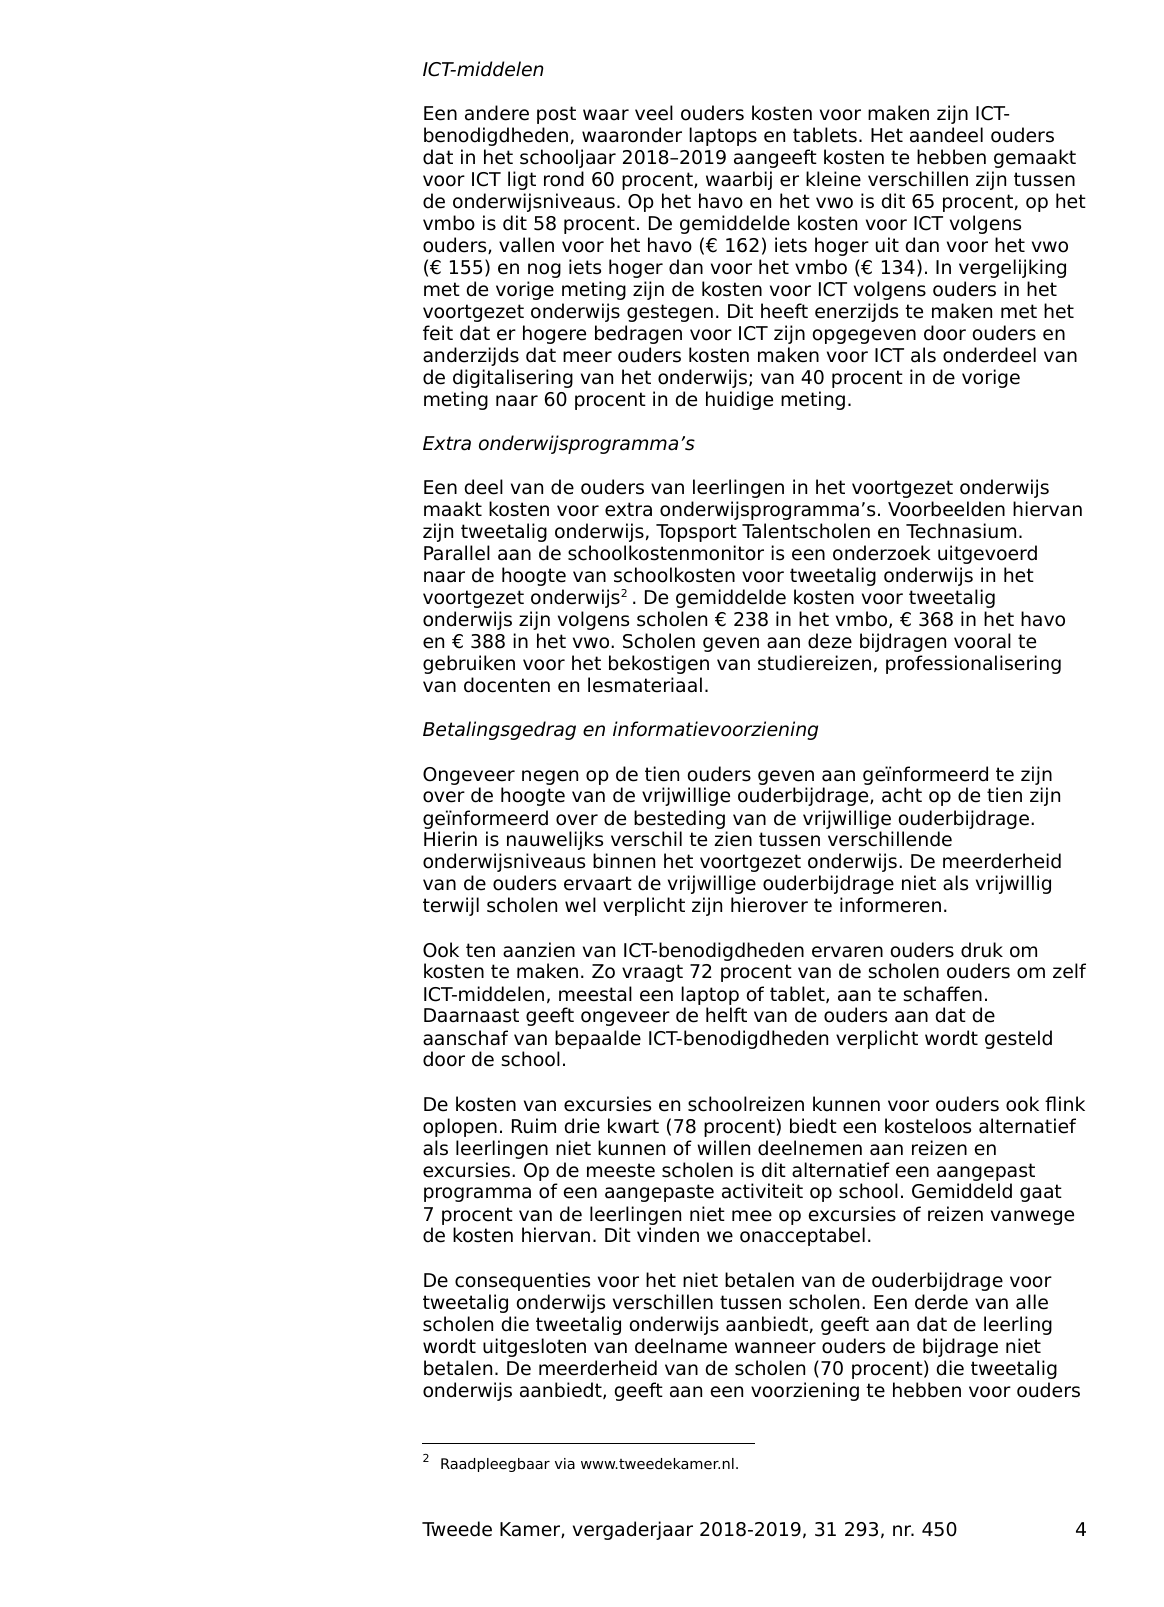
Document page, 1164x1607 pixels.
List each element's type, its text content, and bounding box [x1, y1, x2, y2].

text Een deel van de ouders van leerlingen in het voortgezet onderwijs maakt kosten voor extra onderwijsprogramma’s. Voorbeelden hiervan zijn tweetalig onderwijs, Topsport Talentscholen en Technasium. Parallel aan de schoolkostenmonitor is een onderzoek uitgevoerd naar de hoogte van schoolkosten voor tweetalig onderwijs in het voortgezet onderwijs. De gemiddelde kosten voor tweetalig onderwijs zijn volgens scholen € 238 in het vmbo, € 368 in het havo en € 388 in het vwo. Scholen geven aan deze bijdragen vooral te gebruiken voor het bekostigen van studiereizen, professionalisering van docenten en lesmateriaal. [422, 477, 1087, 697]
subtitle ICT-middelen [422, 59, 1087, 81]
text Ongeveer negen op de tien ouders geven aan geïnformeerd te zijn over de hoogte van de vrijwillige ouderbijdrage, acht op de tien zijn geïnformeerd over de besteding van de vrijwillige ouderbijdrage. Hierin is nauwelijks verschil te zien tussen verschillende onderwijsniveaus binnen het voortgezet onderwijs. De meerderheid van de ouders ervaart de vrijwillige ouderbijdrage niet als vrijwillig terwijl scholen wel verplicht zijn hierover te informeren. [422, 763, 1087, 917]
text Een andere post waar veel ouders kosten voor maken zijn ICT-benodigdheden, waaronder laptops en tablets. Het aandeel ouders dat in het schooljaar 2018–2019 aangeeft kosten te hebben gemaakt voor ICT ligt rond 60 procent, waarbij er kleine verschillen zijn tussen de onderwijsniveaus. Op het havo en het vwo is dit 65 procent, op het vmbo is dit 58 procent. De gemiddelde kosten voor ICT volgens ouders, vallen voor het havo (€ 162) iets hoger uit dan voor het vwo (€ 155) en nog iets hoger dan voor het vmbo (€ 134). In vergelijking met de vorige meting zijn de kosten voor ICT volgens ouders in het voortgezet onderwijs gestegen. Dit heeft enerzijds te maken met het feit dat er hogere bedragen voor ICT zijn opgegeven door ouders en anderzijds dat meer ouders kosten maken voor ICT als onderdeel van de digitalisering van het onderwijs; van 40 procent in de vorige meting naar 60 procent in de huidige meting. [422, 103, 1087, 411]
text De consequenties voor het niet betalen van de ouderbijdrage voor tweetalig onderwijs verschillen tussen scholen. Een derde van alle scholen die tweetalig onderwijs aanbiedt, geeft aan dat de leerling wordt uitgesloten van deelname wanneer ouders de bijdrage niet betalen. De meerderheid van de scholen (70 procent) die tweetalig onderwijs aanbiedt, geeft aan een voorziening te hebben voor ouders [422, 1269, 1087, 1401]
subtitle Betalingsgedrag en informatievoorziening [422, 719, 1087, 741]
text Raadpleegbaar via www.tweedekamer.nl. [422, 1452, 1087, 1474]
text De kosten van excursies en schoolreizen kunnen voor ouders ook flink oplopen. Ruim drie kwart (78 procent) biedt een kosteloos alternatief als leerlingen niet kunnen of willen deelnemen aan reizen en excursies. Op de meeste scholen is dit alternatief een aangepast programma of een aangepaste activiteit op school. Gemiddeld gaat 7 procent van de leerlingen niet mee op excursies of reizen vanwege de kosten hiervan. Dit vinden we onacceptabel. [422, 1093, 1087, 1247]
subtitle Extra onderwijsprogramma’s [422, 433, 1087, 455]
text Ook ten aanzien van ICT-benodigdheden ervaren ouders druk om kosten te maken. Zo vraagt 72 procent van de scholen ouders om zelf ICT-middelen, meestal een laptop of tablet, aan te schaffen. Daarnaast geeft ongeveer de helft van de ouders aan dat de aanschaf van bepaalde ICT-benodigdheden verplicht wordt gesteld door de school. [422, 939, 1087, 1071]
